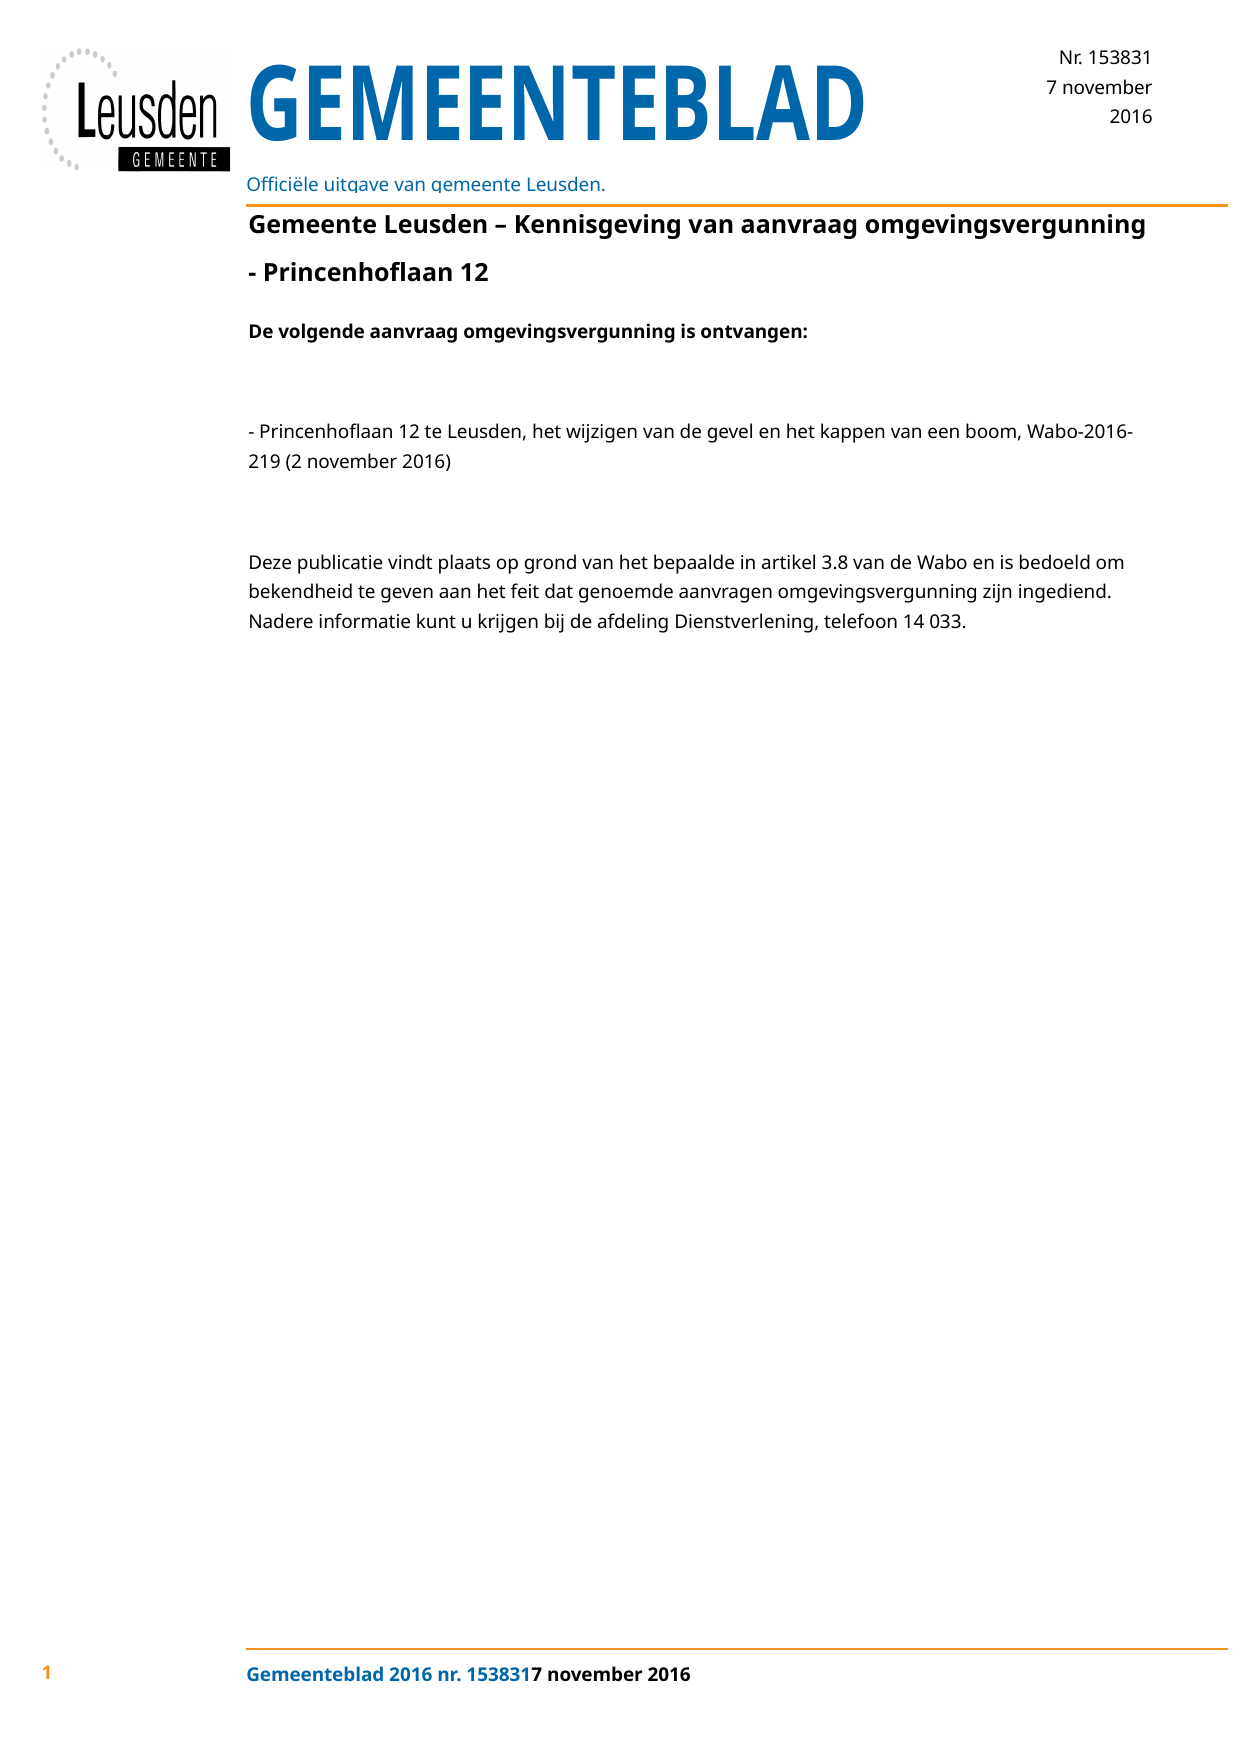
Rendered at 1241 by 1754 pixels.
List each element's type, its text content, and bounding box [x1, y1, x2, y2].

text Deze publicatie vindt plaats op grond van het bepaalde in artikel 3.8 van de Wabo en is bedoeld om bekendheid te geven aan het feit dat genoemde aanvragen omgevingsvergunning zijn ingediend. Nadere informatie kunt u krijgen bij de afdeling Dienstverlening, telefoon 14 033. [248, 549, 1152, 634]
text - Princenhoflaan 12 te Leusden, het wijzigen van de gevel en het kappen van een boom, Wabo-2016-219 (2 november 2016) [248, 419, 1152, 474]
picture [41, 47, 231, 172]
text De volgende aanvraag omgevingsvergunning is ontvangen: [248, 318, 1152, 344]
text Gemeente Leusden – Kennisgeving van aanvraag omgevingsvergunning - Princenhoflaan 12 [248, 207, 1152, 288]
